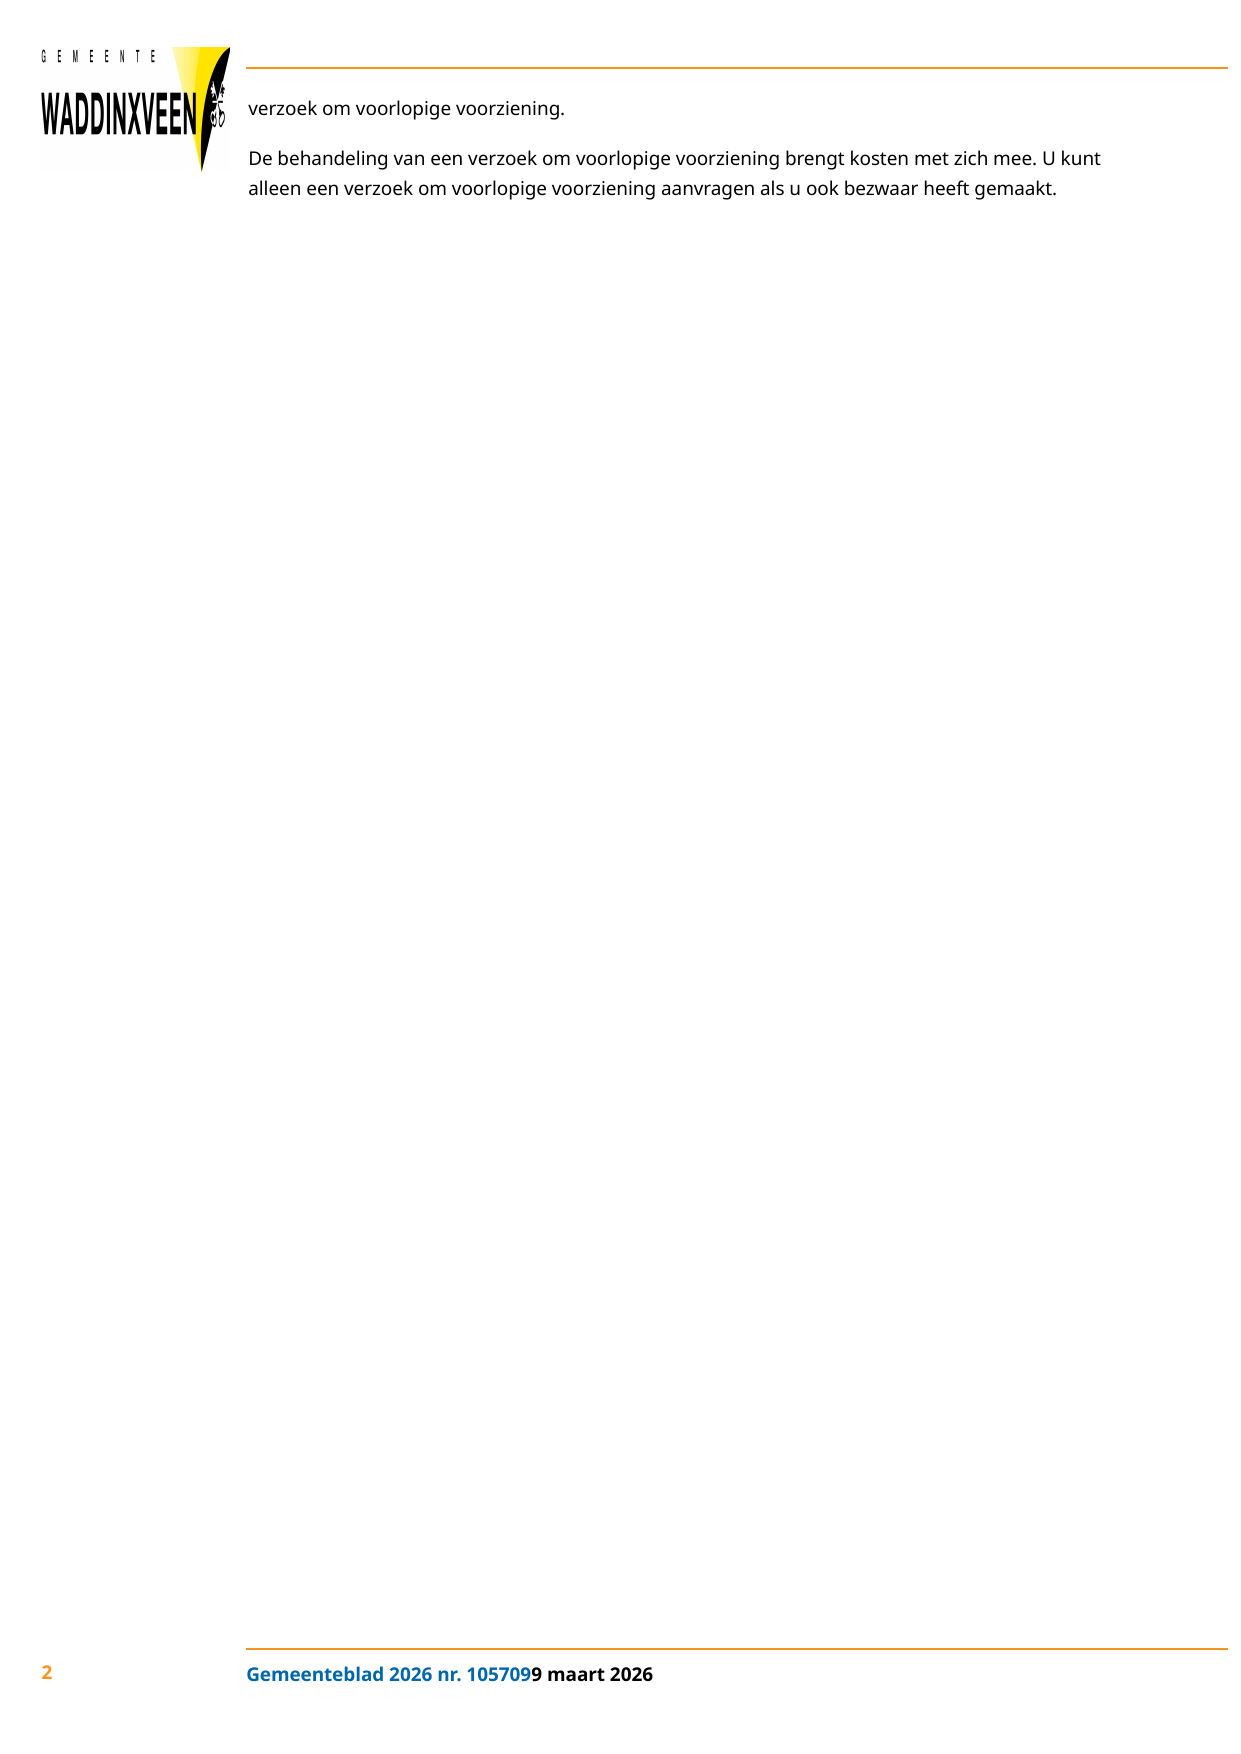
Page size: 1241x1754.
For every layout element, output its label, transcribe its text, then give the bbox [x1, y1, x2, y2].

text verzoek om voorlopige voorziening. [248, 95, 1152, 121]
text De behandeling van een verzoek om voorlopige voorziening brengt kosten met zich mee. U kunt alleen een verzoek om voorlopige voorziening aanvragen als u ook bezwaar heeft gemaakt. [248, 145, 1152, 201]
picture [41, 47, 231, 172]
